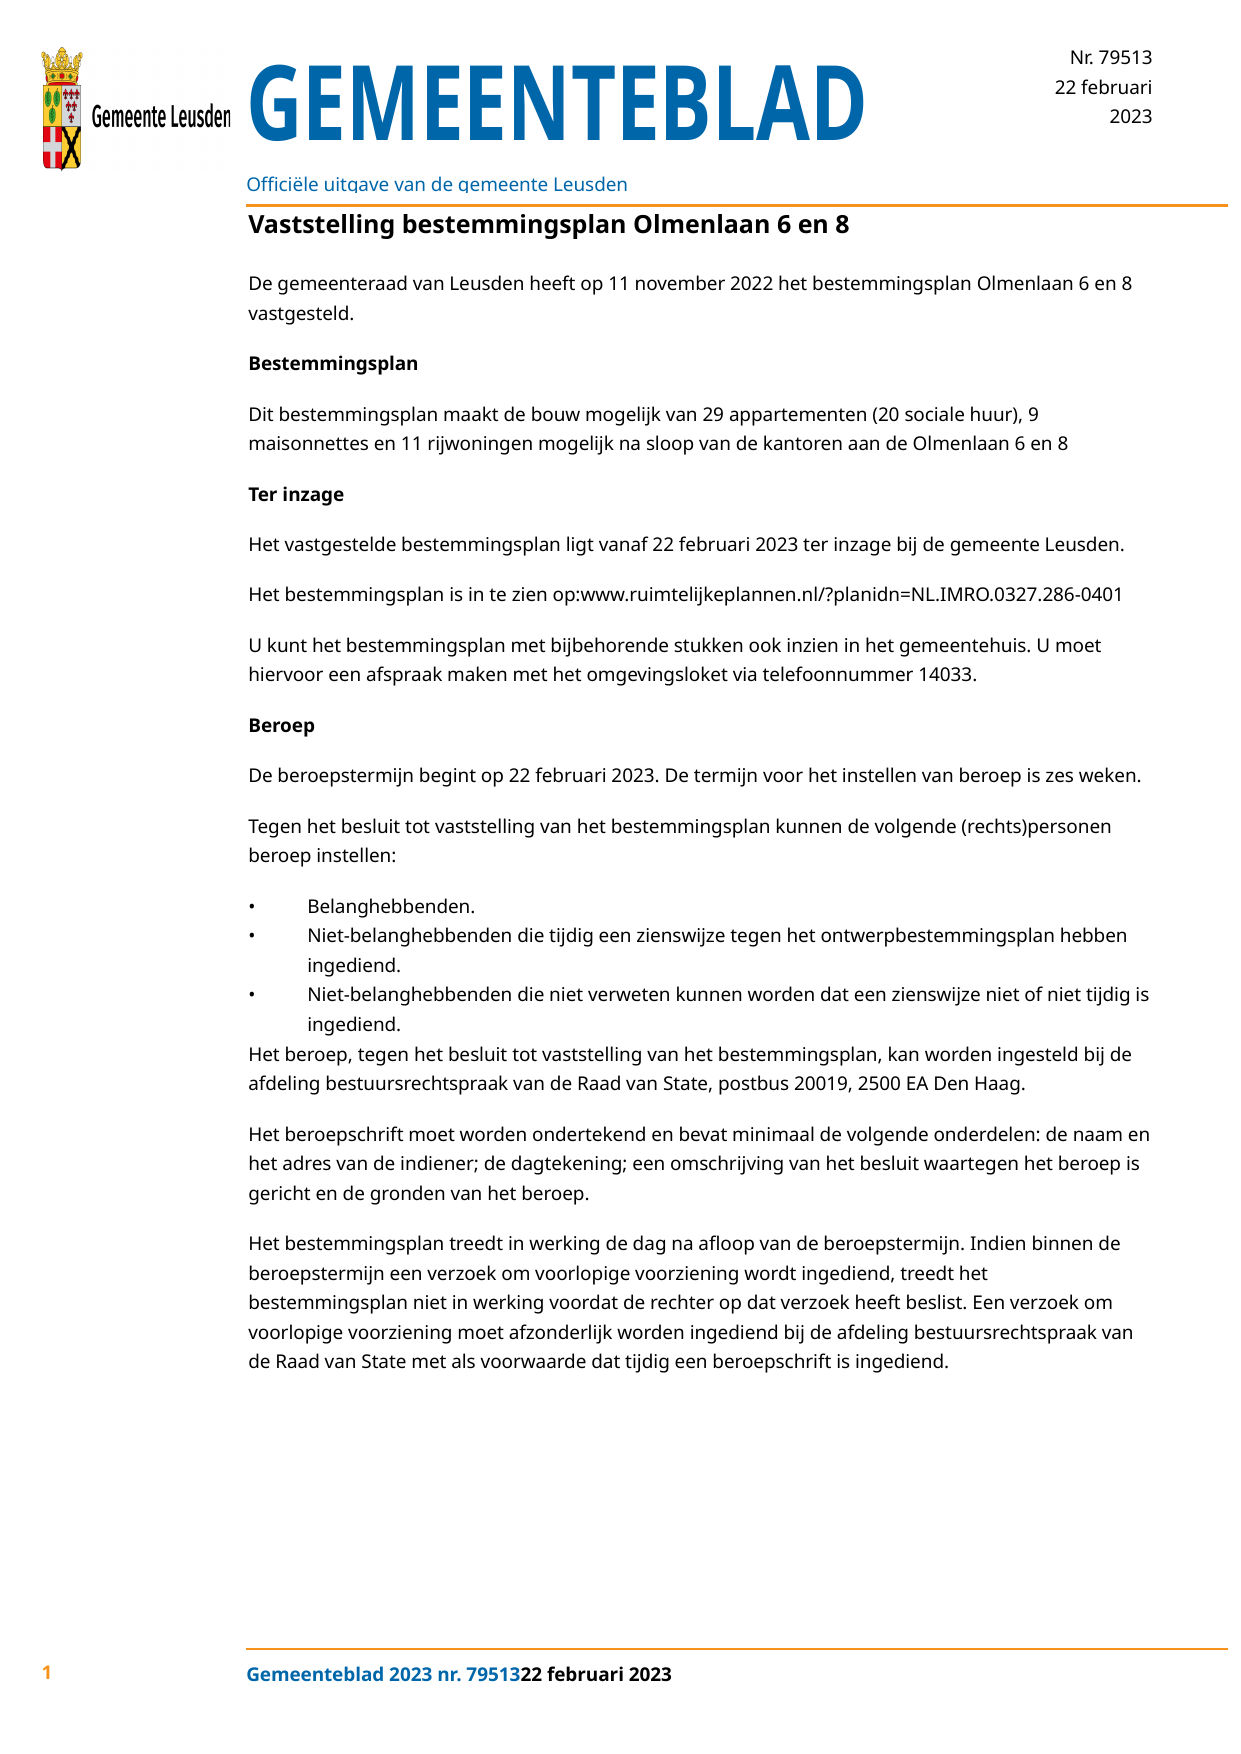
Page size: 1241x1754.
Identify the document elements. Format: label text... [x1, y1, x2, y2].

text Het bestemmingsplan treedt in werking de dag na afloop van de beroepstermijn. Indien binnen de beroepstermijn een verzoek om voorlopige voorziening wordt ingediend, treedt het bestemmingsplan niet in werking voordat de rechter op dat verzoek heeft beslist. Een verzoek om voorlopige voorziening moet afzonderlijk worden ingediend bij de afdeling bestuursrechtspraak van de Raad van State met als voorwaarde dat tijdig een beroepschrift is ingediend. [248, 1230, 1152, 1374]
picture [41, 47, 231, 172]
text Beroep [248, 712, 1152, 738]
text U kunt het bestemmingsplan met bijbehorende stukken ook inzien in het gemeentehuis. U moet hiervoor een afspraak maken met het omgevingsloket via telefoonnummer 14033. [248, 632, 1152, 687]
text Vaststelling bestemmingsplan Olmenlaan 6 en 8 [248, 207, 1152, 241]
text Bestemmingsplan [248, 350, 1152, 376]
text Dit bestemmingsplan maakt de bouw mogelijk van 29 appartementen (20 sociale huur), 9 maisonnettes en 11 rijwoningen mogelijk na sloop van de kantoren aan de Olmenlaan 6 en 8 [248, 401, 1152, 456]
text De beroepstermijn begint op 22 februari 2023. De termijn voor het instellen van beroep is zes weken. [248, 762, 1152, 788]
text De gemeenteraad van Leusden heeft op 11 november 2022 het bestemmingsplan Olmenlaan 6 en 8 vastgesteld. [248, 270, 1152, 326]
text Het beroep, tegen het besluit tot vaststelling van het bestemmingsplan, kan worden ingesteld bij de afdeling bestuursrechtspraak van de Raad van State, postbus 20019, 2500 EA Den Haag. [248, 1041, 1152, 1096]
text Ter inzage [248, 481, 1152, 506]
list Niet-belanghebbenden die niet verweten kunnen worden dat een zienswijze niet of niet tijdig is ingediend. [248, 982, 1152, 1037]
list Niet-belanghebbenden die tijdig een zienswijze tegen het ontwerpbestemmingsplan hebben ingediend. [248, 922, 1152, 978]
list Belanghebbenden. [248, 893, 1152, 918]
text Het vastgestelde bestemmingsplan ligt vanaf 22 februari 2023 ter inzage bij de gemeente Leusden. [248, 531, 1152, 557]
text Tegen het besluit tot vaststelling van het bestemmingsplan kunnen de volgende (rechts)personen beroep instellen: [248, 813, 1152, 868]
text Het beroepschrift moet worden ondertekend en bevat minimaal de volgende onderdelen: de naam en het adres van de indiener; de dagtekening; een omschrijving van het besluit waartegen het beroep is gericht en de gronden van het beroep. [248, 1121, 1152, 1206]
text Het bestemmingsplan is in te zien op:www.ruimtelijkeplannen.nl/?planidn=NL.IMRO.0327.286-0401 [248, 582, 1152, 607]
